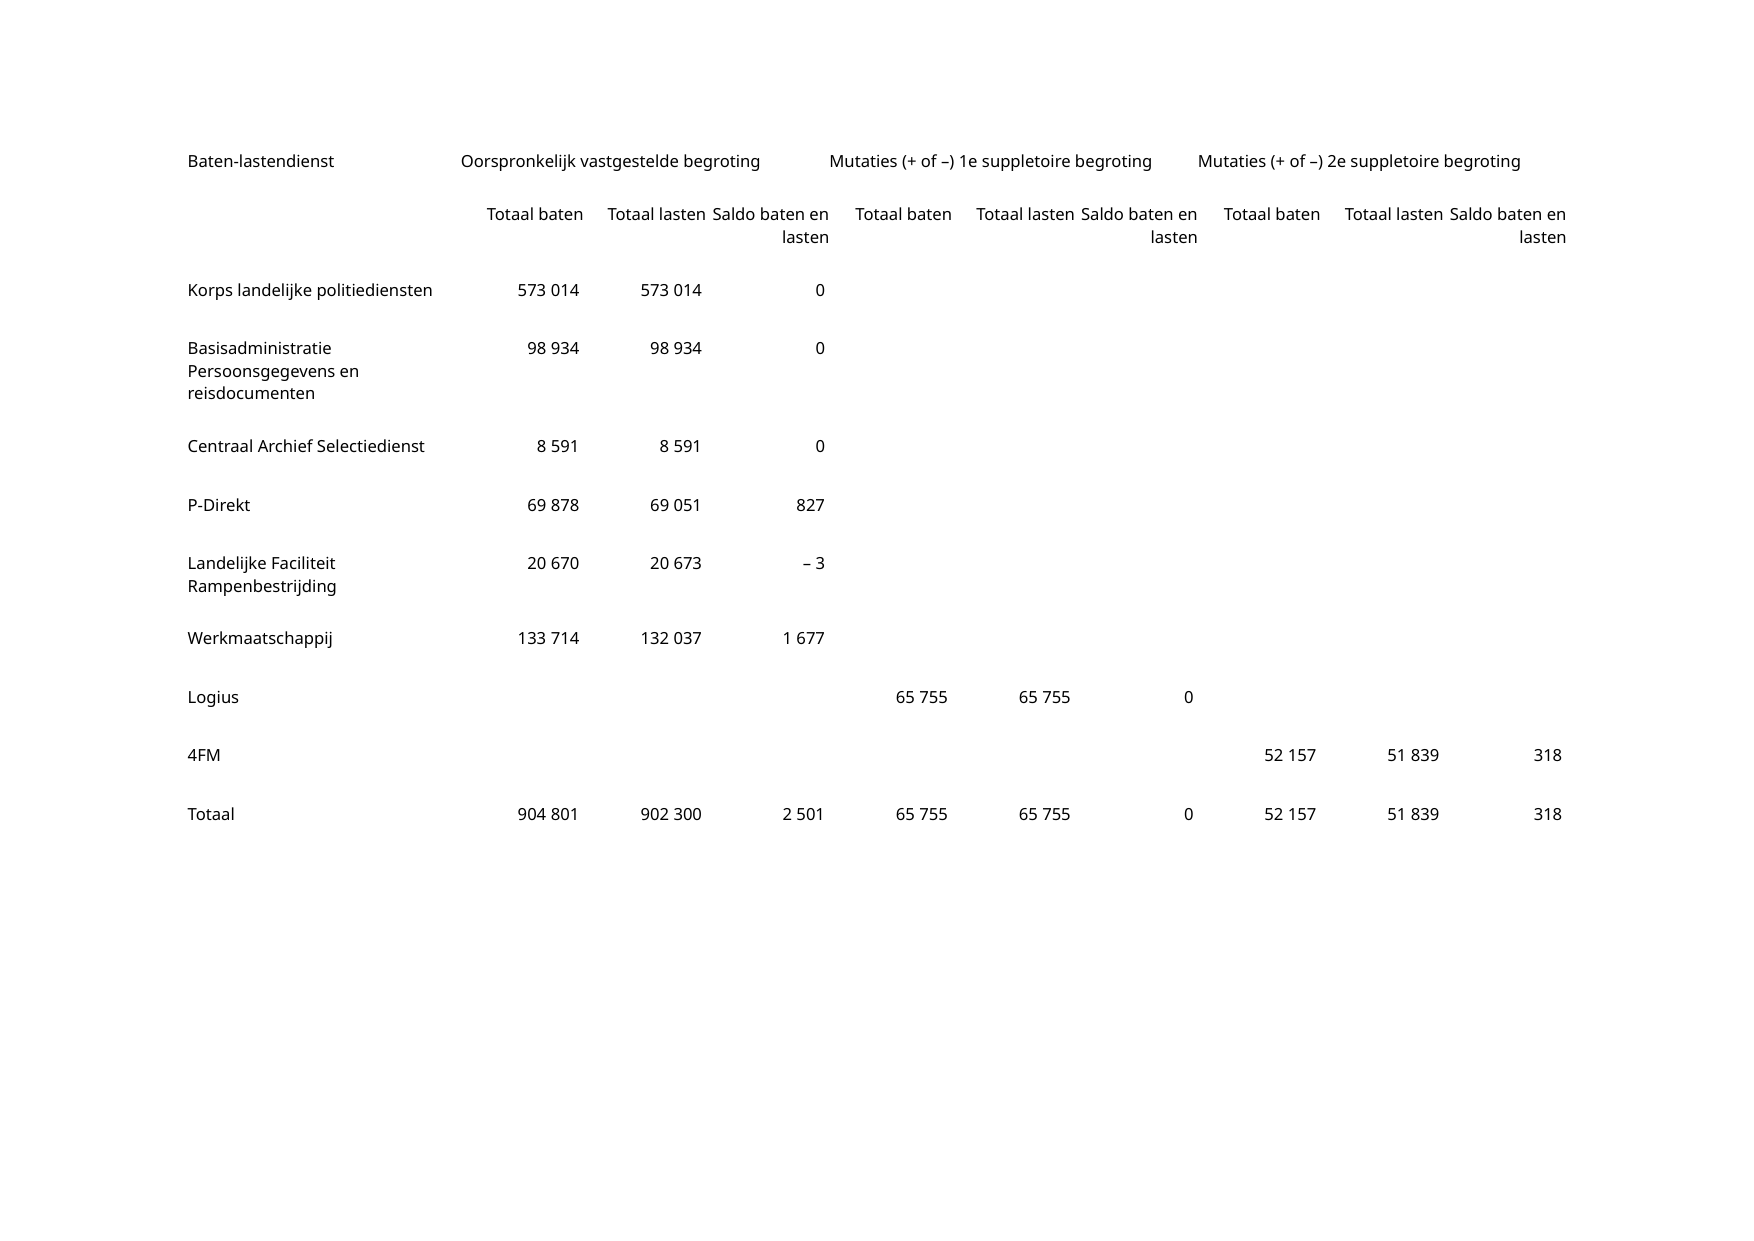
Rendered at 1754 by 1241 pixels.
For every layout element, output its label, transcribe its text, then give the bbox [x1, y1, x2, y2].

table_cell 133 714 [461, 627, 583, 685]
table_cell [583, 685, 706, 744]
table_cell [1443, 685, 1566, 744]
table_cell 0 [1075, 685, 1198, 744]
table_cell [1443, 278, 1566, 337]
table_cell [1198, 337, 1320, 435]
table_cell Korps landelijke politiediensten [188, 278, 461, 337]
table_cell [1075, 337, 1198, 435]
table_cell [1443, 493, 1566, 552]
table_cell [829, 278, 952, 337]
table_cell 0 [706, 278, 829, 337]
table_cell [829, 552, 952, 627]
table_cell [952, 627, 1075, 685]
table_cell Werkmaatschappij [188, 627, 461, 685]
table_cell Centraal Archief Selectiedienst [188, 435, 461, 493]
table_cell [1075, 278, 1198, 337]
table_cell 2 501 [706, 802, 829, 855]
table_cell [829, 337, 952, 435]
table_cell [952, 493, 1075, 552]
table_cell [952, 552, 1075, 627]
table_cell [461, 744, 583, 802]
table_cell 98 934 [583, 337, 706, 435]
table_cell [1198, 552, 1320, 627]
table_cell 318 [1443, 744, 1566, 802]
table_cell [1198, 493, 1320, 552]
table_cell 573 014 [583, 278, 706, 337]
table_cell [1198, 685, 1320, 744]
table_cell [1075, 744, 1198, 802]
table_cell P-Direkt [188, 493, 461, 552]
table_cell 827 [706, 493, 829, 552]
table_cell [1443, 627, 1566, 685]
table_cell [706, 685, 829, 744]
table_cell [1320, 493, 1443, 552]
table_cell [583, 744, 706, 802]
table_cell Landelijke Faciliteit Rampenbestrijding [188, 552, 461, 627]
table_cell [1075, 627, 1198, 685]
table_cell 902 300 [583, 802, 706, 855]
table_cell 65 755 [829, 802, 952, 855]
table_cell 65 755 [829, 685, 952, 744]
table_cell Basisadministratie Persoonsgegevens en reisdocumenten [188, 337, 461, 435]
table_cell [829, 435, 952, 493]
table_cell Logius [188, 685, 461, 744]
table_cell Totaal lasten [1320, 203, 1443, 278]
table_cell [1320, 627, 1443, 685]
table_cell [1198, 627, 1320, 685]
table_cell 132 037 [583, 627, 706, 685]
table_cell [188, 203, 461, 278]
table_cell 51 839 [1320, 802, 1443, 855]
table_cell [461, 685, 583, 744]
table_cell [1075, 435, 1198, 493]
table_cell Totaal lasten [952, 203, 1075, 278]
table_header Mutaties (+ of –) 1e suppletoire begroting [829, 150, 1198, 203]
table_cell [706, 744, 829, 802]
table_cell [1075, 493, 1198, 552]
table_cell – 3 [706, 552, 829, 627]
table_cell 65 755 [952, 685, 1075, 744]
table_cell 0 [706, 337, 829, 435]
table_cell 8 591 [583, 435, 706, 493]
table_cell [952, 744, 1075, 802]
table_cell [1443, 435, 1566, 493]
table_cell [1320, 278, 1443, 337]
table_cell 65 755 [952, 802, 1075, 855]
table_cell 98 934 [461, 337, 583, 435]
table_cell [1320, 337, 1443, 435]
table_cell Totaal [188, 802, 461, 855]
table_cell Totaal lasten [583, 203, 706, 278]
table_cell [829, 744, 952, 802]
table_cell Totaal baten [829, 203, 952, 278]
table_cell [1075, 552, 1198, 627]
table_cell 20 673 [583, 552, 706, 627]
table_header Oorspronkelijk vastgestelde begroting [461, 150, 829, 203]
table_cell [1320, 685, 1443, 744]
table_cell [952, 278, 1075, 337]
table_cell 52 157 [1198, 744, 1320, 802]
table_cell 8 591 [461, 435, 583, 493]
table_cell [1320, 435, 1443, 493]
table_cell 69 878 [461, 493, 583, 552]
table_cell [829, 627, 952, 685]
table_cell [1320, 552, 1443, 627]
table_cell 52 157 [1198, 802, 1320, 855]
table_cell 573 014 [461, 278, 583, 337]
table_cell Totaal baten [461, 203, 583, 278]
table_cell 1 677 [706, 627, 829, 685]
table_header Baten-lastendienst [188, 150, 461, 203]
table_cell 4FM [188, 744, 461, 802]
table_cell Totaal baten [1198, 203, 1320, 278]
table_cell [1198, 435, 1320, 493]
table_cell [1198, 278, 1320, 337]
table_cell [952, 337, 1075, 435]
table_cell 318 [1443, 802, 1566, 855]
table_cell [829, 493, 952, 552]
table_cell [1443, 552, 1566, 627]
table_cell 0 [706, 435, 829, 493]
table_cell [952, 435, 1075, 493]
table_cell 20 670 [461, 552, 583, 627]
table_cell Saldo baten en lasten [1443, 203, 1566, 278]
table_cell [1443, 337, 1566, 435]
table_cell 51 839 [1320, 744, 1443, 802]
table_cell 69 051 [583, 493, 706, 552]
table_cell 904 801 [461, 802, 583, 855]
table_cell Saldo baten en lasten [1075, 203, 1198, 278]
table_header Mutaties (+ of –) 2e suppletoire begroting [1198, 150, 1566, 203]
table_cell Saldo baten en lasten [706, 203, 829, 278]
table_cell 0 [1075, 802, 1198, 855]
